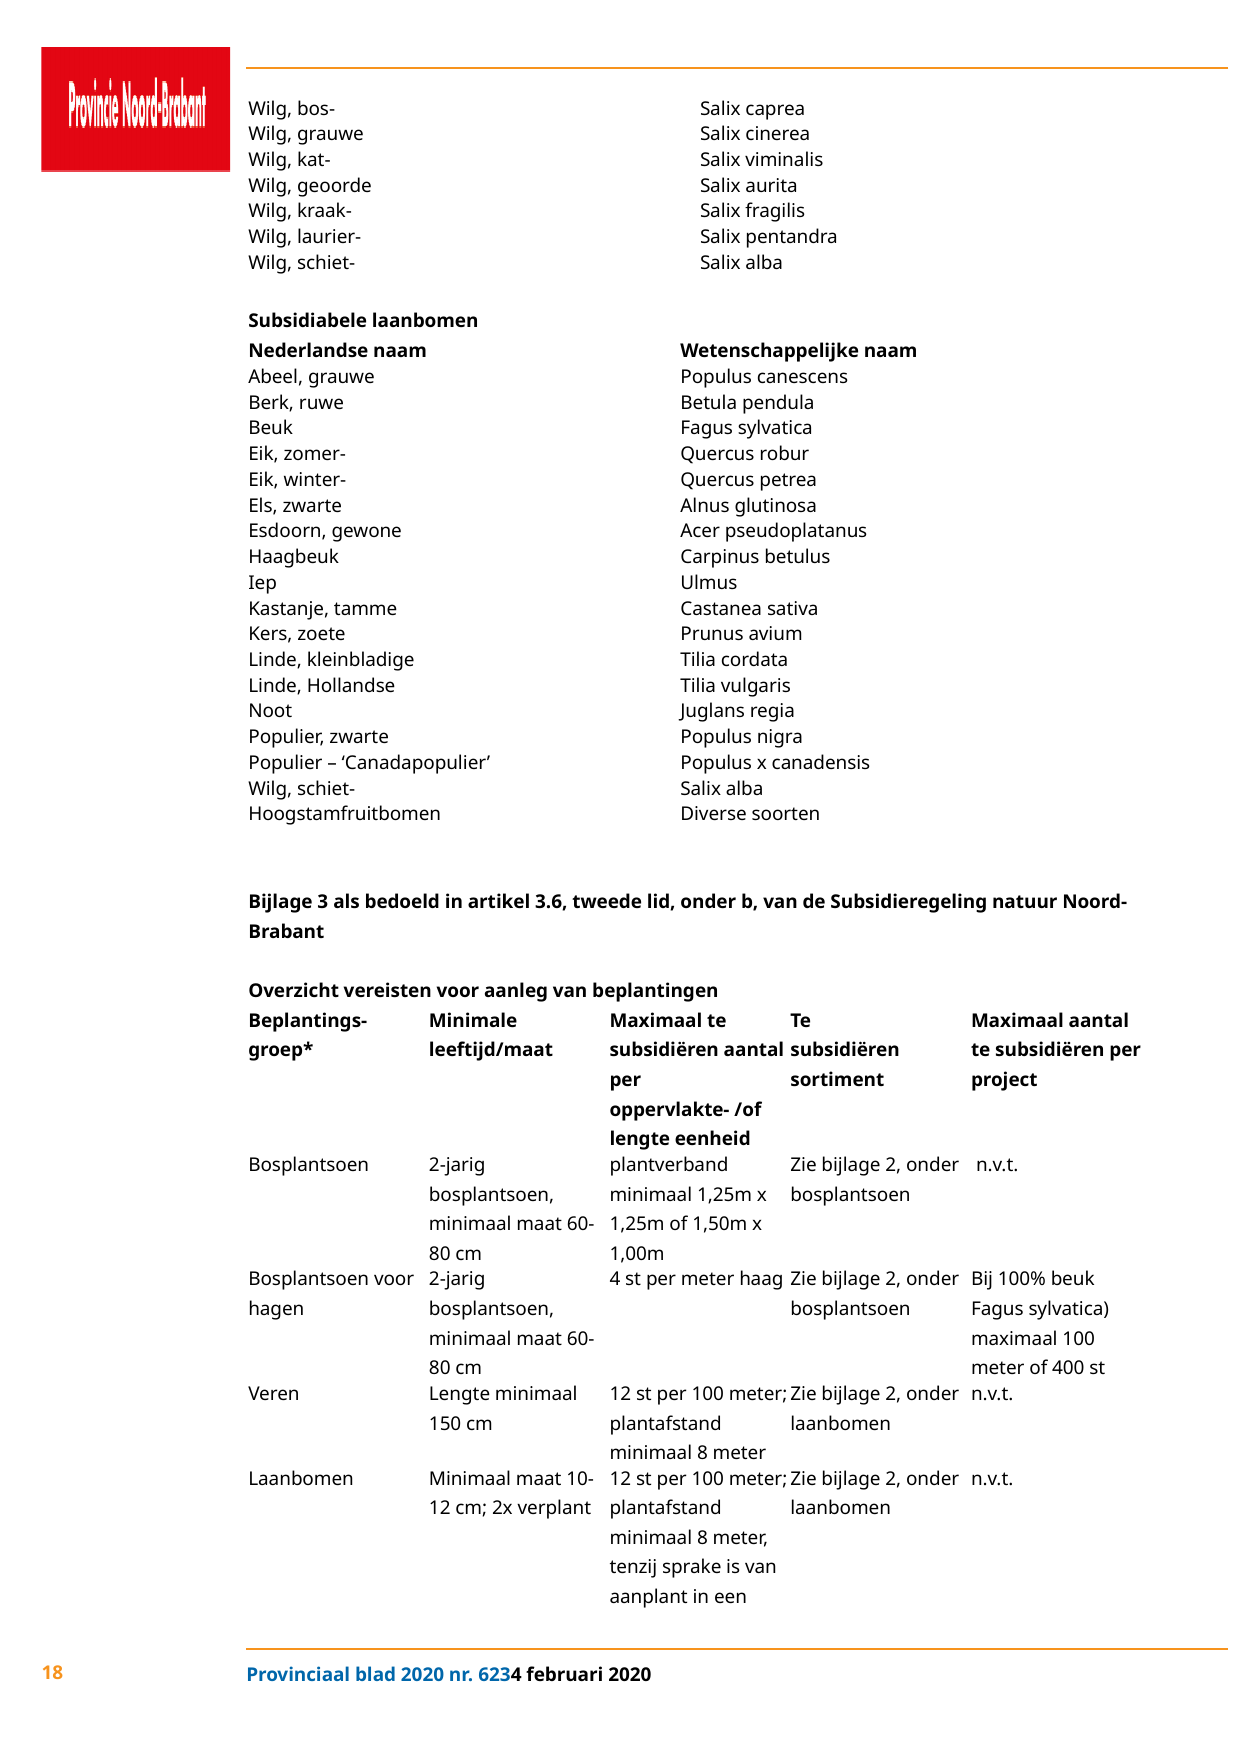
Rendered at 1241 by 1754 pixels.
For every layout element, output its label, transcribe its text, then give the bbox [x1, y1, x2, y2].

text Bijlage 3 als bedoeld in artikel 3.6, tweede lid, onder b, van de Subsidieregeling natuur Noord-Brabant [248, 889, 1152, 944]
table_cell Populier, zwarte [248, 723, 680, 749]
table_cell Kastanje, tamme [248, 595, 680, 620]
table_cell n.v.t. [971, 1465, 1152, 1609]
table_cell Populier – ‘Canadapopulier’ [248, 749, 680, 775]
table_cell Berk, ruwe [248, 389, 680, 414]
table_cell Bosplantsoen voor hagen [248, 1266, 429, 1380]
table_cell Wilg, laurier- [248, 224, 700, 249]
table_cell Betula pendula [680, 389, 1152, 414]
table_cell Veren [248, 1380, 429, 1465]
table_cell Lengte minimaal 150 cm [429, 1380, 609, 1465]
table_cell Bosplantsoen [248, 1151, 429, 1266]
table_cell Wilg, grauwe [248, 121, 700, 146]
table_header Minimale leeftijd/maat [429, 1007, 609, 1151]
table_cell Wilg, bos- [248, 95, 700, 121]
table_cell Zie bijlage 2, onder laanbomen [790, 1380, 971, 1465]
table_cell 4 st per meter haag [609, 1266, 790, 1380]
table_cell Wilg, schiet- [248, 249, 700, 275]
table_header Wetenschappelijke naam [680, 338, 1152, 363]
table_cell Abeel, grauwe [248, 363, 680, 389]
table_cell Zie bijlage 2, onder bosplantsoen [790, 1151, 971, 1266]
table_cell Laanbomen [248, 1465, 429, 1609]
table_cell Eik, winter- [248, 466, 680, 492]
table_cell Populus nigra [680, 723, 1152, 749]
table_cell Ulmus [680, 569, 1152, 595]
table_cell Zie bijlage 2, onder bosplantsoen [790, 1266, 971, 1380]
table_cell Eik, zomer- [248, 440, 680, 466]
picture [41, 47, 231, 172]
text Overzicht vereisten voor aanleg van beplantingen [248, 977, 1152, 1003]
table_cell Bij 100% beuk Fagus sylvatica) maximaal 100 meter of 400 st [971, 1266, 1152, 1380]
table_cell Castanea sativa [680, 595, 1152, 620]
table_cell Tilia cordata [680, 646, 1152, 672]
table_cell Salix viminalis [700, 146, 1152, 172]
table_cell Minimaal maat 10-12 cm; 2x verplant [429, 1465, 609, 1609]
table_cell Wilg, schiet- [248, 775, 680, 801]
table_cell Iep [248, 569, 680, 595]
table_cell Alnus glutinosa [680, 492, 1152, 517]
table_cell Hoogstamfruitbomen [248, 801, 680, 826]
table_cell Wilg, kat- [248, 146, 700, 172]
table_cell Els, zwarte [248, 492, 680, 517]
table_cell Fagus sylvatica [680, 415, 1152, 440]
table_cell 12 st per 100 meter; plantafstand minimaal 8 meter [609, 1380, 790, 1465]
table_cell 2-jarig bosplantsoen, minimaal maat 60-80 cm [429, 1151, 609, 1266]
table_header Te subsidiëren sortiment [790, 1007, 971, 1151]
table_cell Carpinus betulus [680, 543, 1152, 569]
table_cell 2-jarig bosplantsoen, minimaal maat 60-80 cm [429, 1266, 609, 1380]
table_cell Juglans regia [680, 698, 1152, 723]
table_cell Esdoorn, gewone [248, 518, 680, 543]
table_cell n.v.t. [971, 1151, 1152, 1266]
table_cell Beuk [248, 415, 680, 440]
table_cell Wilg, kraak- [248, 198, 700, 223]
table_cell plantverband minimaal 1,25m x 1,25m of 1,50m x 1,00m [609, 1151, 790, 1266]
table_cell Tilia vulgaris [680, 672, 1152, 698]
table_cell 12 st per 100 meter; plantafstand minimaal 8 meter, tenzij sprake is van aanplant in een [609, 1465, 790, 1609]
table_cell Salix cinerea [700, 121, 1152, 146]
table_cell Populus x canadensis [680, 749, 1152, 775]
table_cell Salix caprea [700, 95, 1152, 121]
table_header Beplantings-groep* [248, 1007, 429, 1151]
table_cell Acer pseudoplatanus [680, 518, 1152, 543]
table_cell Salix aurita [700, 172, 1152, 198]
table_header Maximaal aantal te subsidiëren per project [971, 1007, 1152, 1151]
table_cell Salix pentandra [700, 224, 1152, 249]
table_cell Kers, zoete [248, 620, 680, 646]
table_cell Wilg, geoorde [248, 172, 700, 198]
table_cell Salix alba [680, 775, 1152, 801]
table_cell Prunus avium [680, 620, 1152, 646]
table_cell Quercus petrea [680, 466, 1152, 492]
table_cell Quercus robur [680, 440, 1152, 466]
text Subsidiabele laanbomen [248, 308, 1152, 333]
table_cell Haagbeuk [248, 543, 680, 569]
table_cell Linde, kleinbladige [248, 646, 680, 672]
table_cell Salix alba [700, 249, 1152, 275]
table_cell Linde, Hollandse [248, 672, 680, 698]
table_header Nederlandse naam [248, 338, 680, 363]
table_cell Diverse soorten [680, 801, 1152, 826]
table_header Maximaal te subsidiëren aantal per oppervlakte- /of lengte eenheid [609, 1007, 790, 1151]
table_cell n.v.t. [971, 1380, 1152, 1465]
table_cell Noot [248, 698, 680, 723]
table_cell Zie bijlage 2, onder laanbomen [790, 1465, 971, 1609]
table_cell Populus canescens [680, 363, 1152, 389]
table_cell Salix fragilis [700, 198, 1152, 223]
